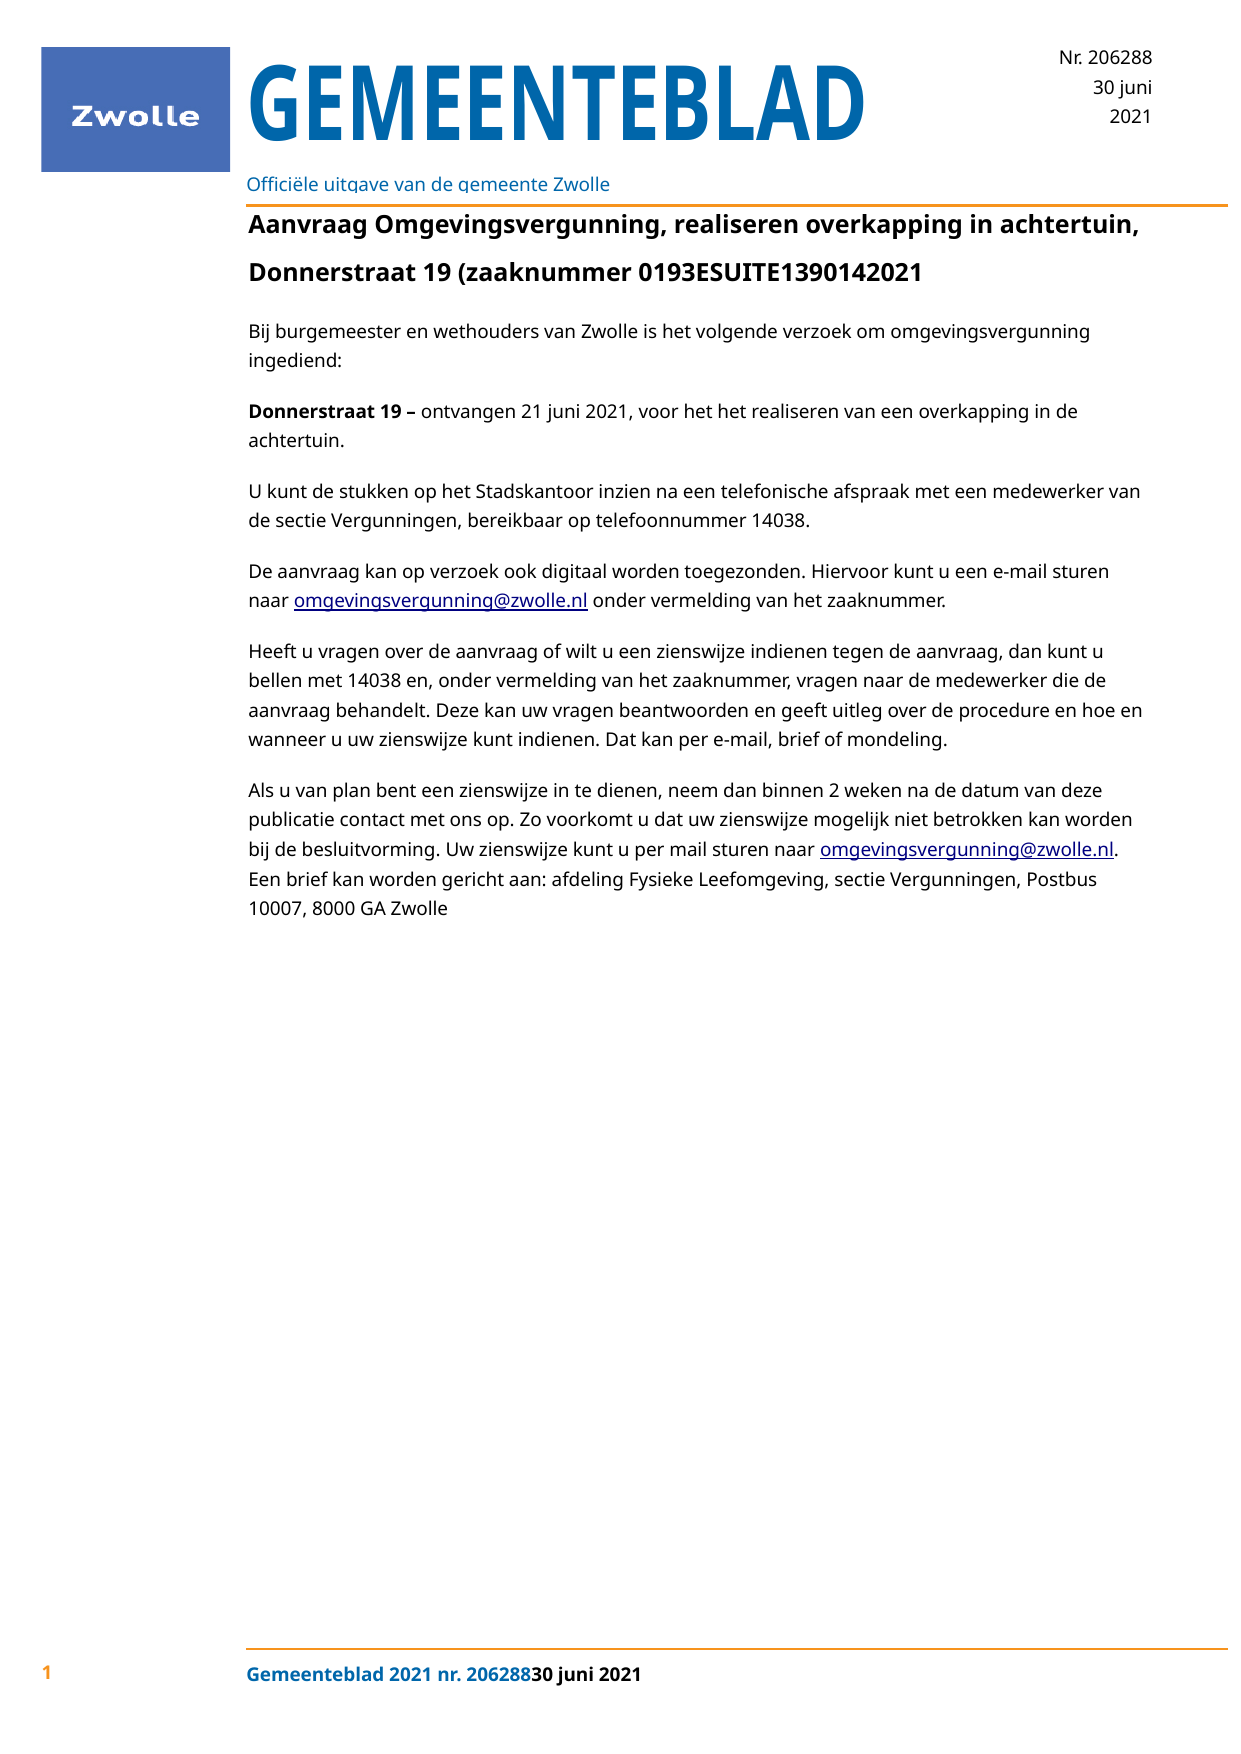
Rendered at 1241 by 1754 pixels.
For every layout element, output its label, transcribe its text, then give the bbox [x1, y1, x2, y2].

text Als u van plan bent een zienswijze in te dienen, neem dan binnen 2 weken na de datum van deze publicatie contact met ons op. Zo voorkomt u dat uw zienswijze mogelijk niet betrokken kan worden bij de besluitvorming. Uw zienswijze kunt u per mail sturen naar omgevingsvergunning@zwolle.nl. Een brief kan worden gericht aan: afdeling Fysieke Leefomgeving, sectie Vergunningen, Postbus 10007, 8000 GA Zwolle [248, 777, 1152, 921]
text Aanvraag Omgevingsvergunning, realiseren overkapping in achtertuin, Donnerstraat 19 (zaaknummer 0193ESUITE1390142021 [248, 207, 1152, 288]
text U kunt de stukken op het Stadskantoor inzien na een telefonische afspraak met een medewerker van de sectie Vergunningen, bereikbaar op telefoonnummer 14038. [248, 478, 1152, 533]
text Heeft u vragen over de aanvraag of wilt u een zienswijze indienen tegen de aanvraag, dan kunt u bellen met 14038 en, onder vermelding van het zaaknummer, vragen naar de medewerker die de aanvraag behandelt. Deze kan uw vragen beantwoorden en geeft uitleg over de procedure en hoe en wanneer u uw zienswijze kunt indienen. Dat kan per e-mail, brief of mondeling. [248, 638, 1152, 752]
text Bij burgemeester en wethouders van Zwolle is het volgende verzoek om omgevingsvergunning ingediend: [248, 318, 1152, 373]
text De aanvraag kan op verzoek ook digitaal worden toegezonden. Hiervoor kunt u een e-mail sturen naar omgevingsvergunning@zwolle.nl onder vermelding van het zaaknummer. [248, 558, 1152, 613]
picture [41, 47, 231, 172]
text Donnerstraat 19 – ontvangen 21 juni 2021, voor het het realiseren van een overkapping in de achtertuin. [248, 398, 1152, 453]
